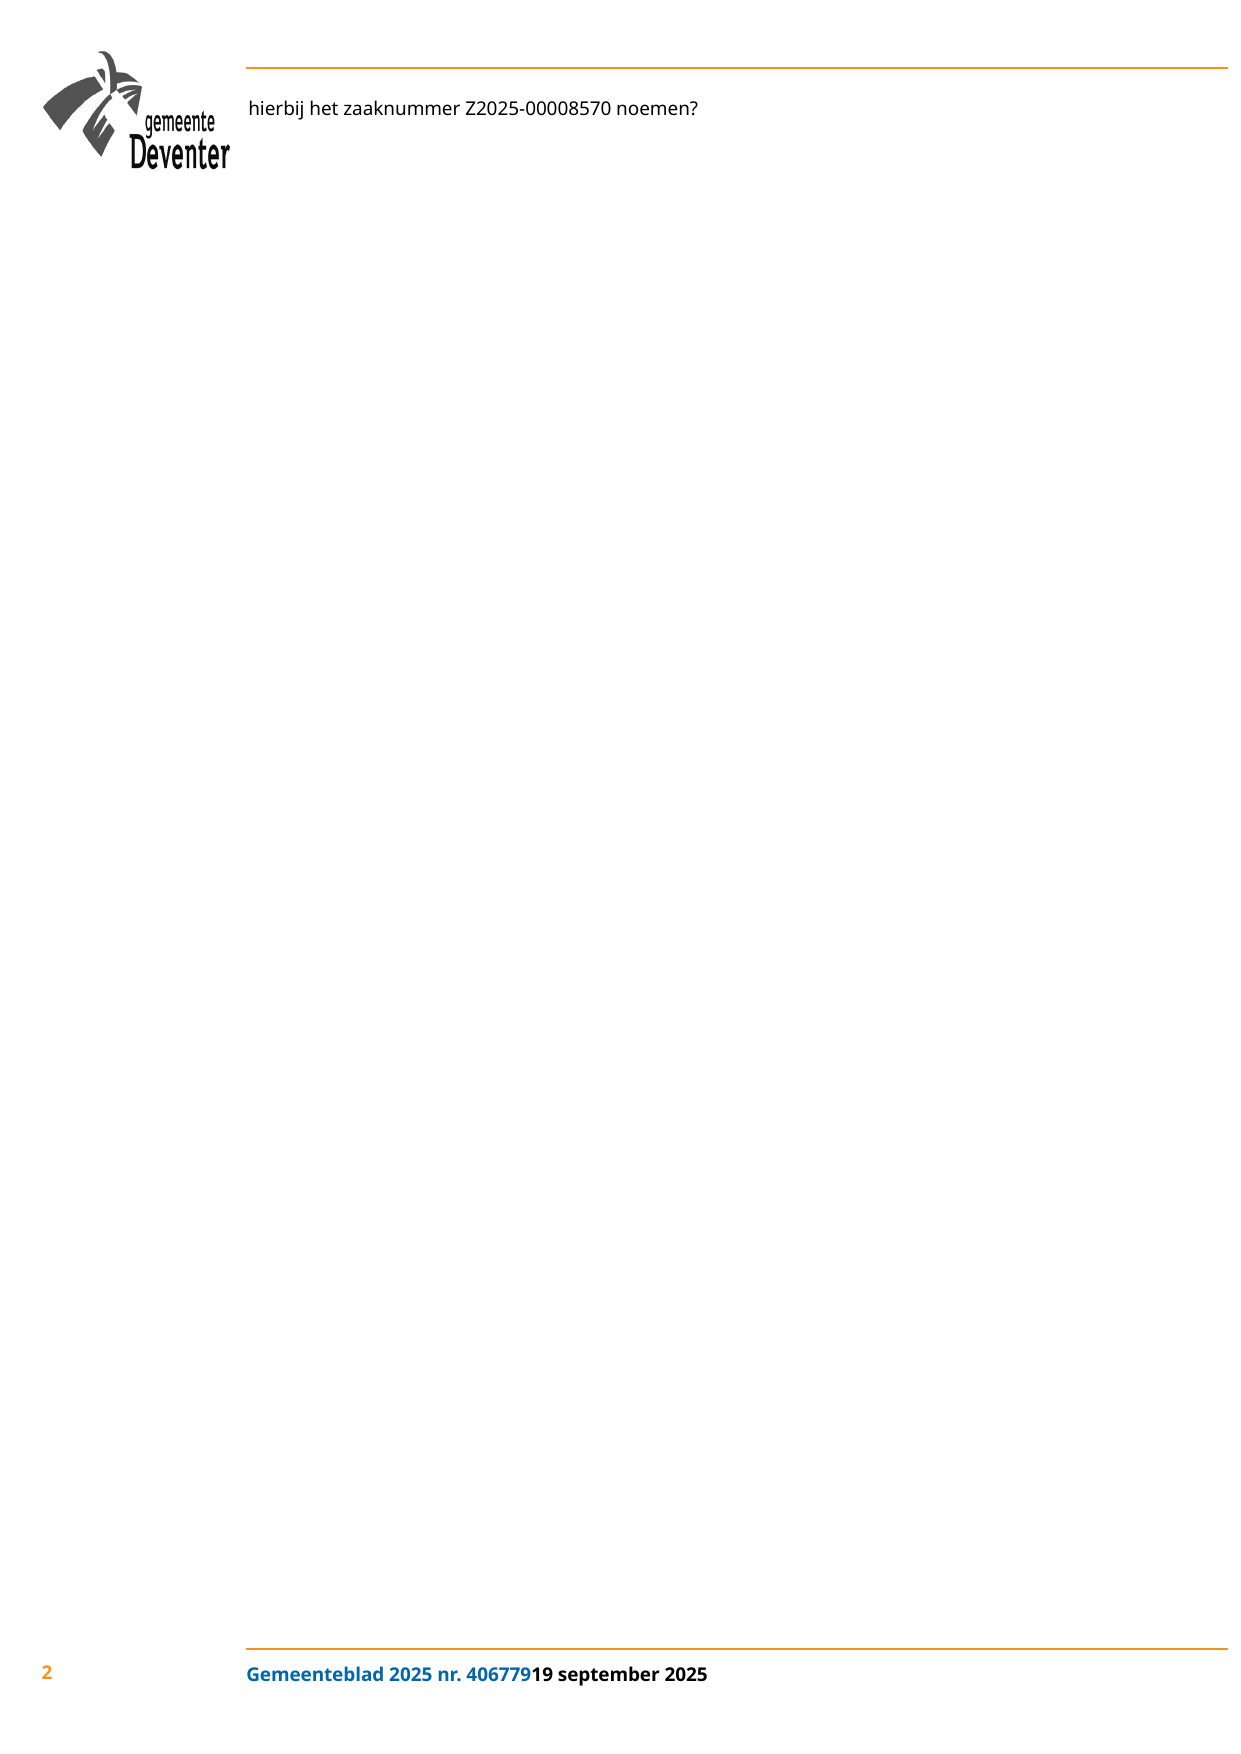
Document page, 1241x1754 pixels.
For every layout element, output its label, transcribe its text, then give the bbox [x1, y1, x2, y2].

picture [41, 47, 231, 172]
text hierbij het zaaknummer Z2025-00008570 noemen? [248, 95, 1152, 121]
